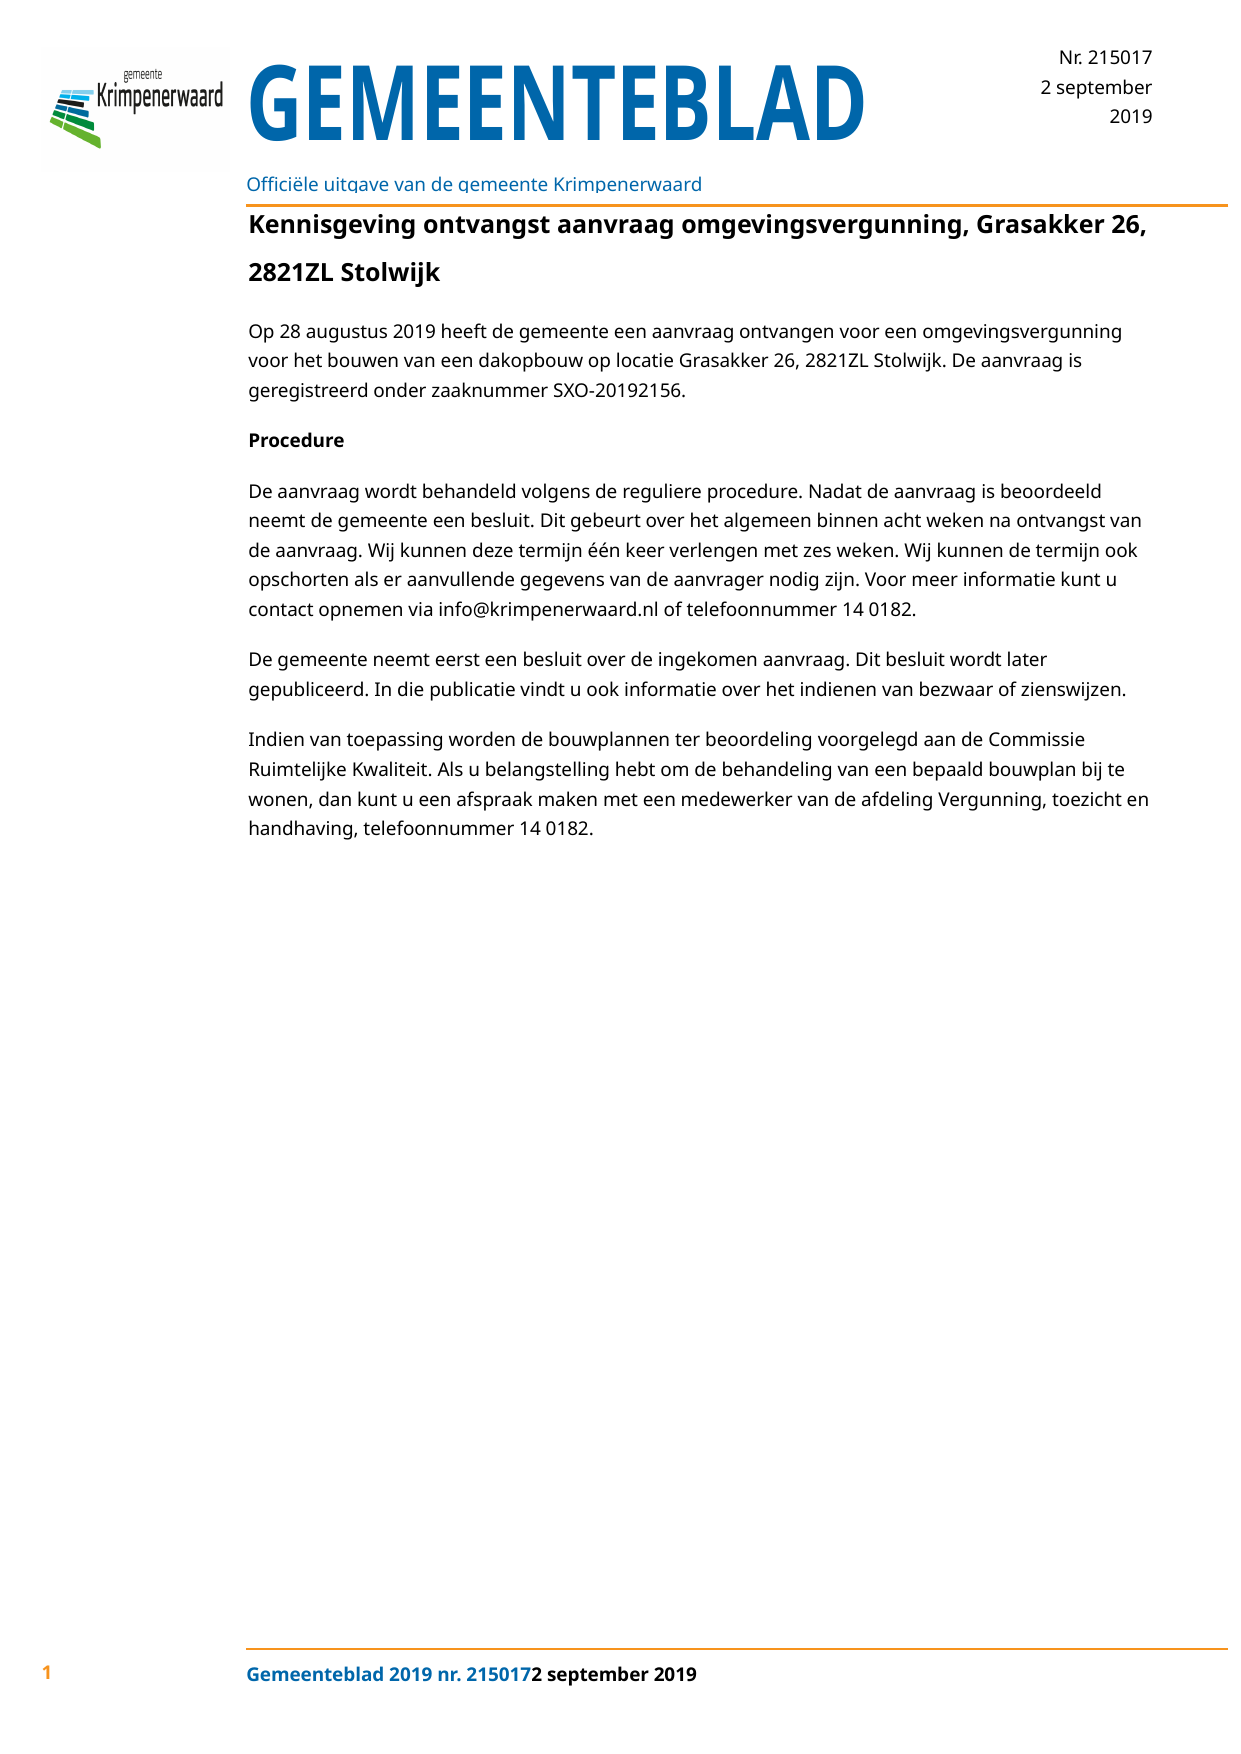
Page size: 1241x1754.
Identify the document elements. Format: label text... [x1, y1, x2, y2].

text De aanvraag wordt behandeld volgens de reguliere procedure. Nadat de aanvraag is beoordeeld neemt de gemeente een besluit. Dit gebeurt over het algemeen binnen acht weken na ontvangst van de aanvraag. Wij kunnen deze termijn één keer verlengen met zes weken. Wij kunnen de termijn ook opschorten als er aanvullende gegevens van de aanvrager nodig zijn. Voor meer informatie kunt u contact opnemen via info@krimpenerwaard.nl of telefoonnummer 14 0182. [248, 478, 1152, 622]
text Indien van toepassing worden de bouwplannen ter beoordeling voorgelegd aan de Commissie Ruimtelijke Kwaliteit. Als u belangstelling hebt om de behandeling van een bepaald bouwplan bij te wonen, dan kunt u een afspraak maken met een medewerker van de afdeling Vergunning, toezicht en handhaving, telefoonnummer 14 0182. [248, 727, 1152, 841]
text Op 28 augustus 2019 heeft de gemeente een aanvraag ontvangen voor een omgevingsvergunning voor het bouwen van een dakopbouw op locatie Grasakker 26, 2821ZL Stolwijk. De aanvraag is geregistreerd onder zaaknummer SXO-20192156. [248, 318, 1152, 403]
text Procedure [248, 427, 1152, 453]
text Kennisgeving ontvangst aanvraag omgevingsvergunning, Grasakker 26, 2821ZL Stolwijk [248, 207, 1152, 288]
text De gemeente neemt eerst een besluit over de ingekomen aanvraag. Dit besluit wordt later gepubliceerd. In die publicatie vindt u ook informatie over het indienen van bezwaar of zienswijzen. [248, 647, 1152, 702]
picture [41, 47, 231, 172]
